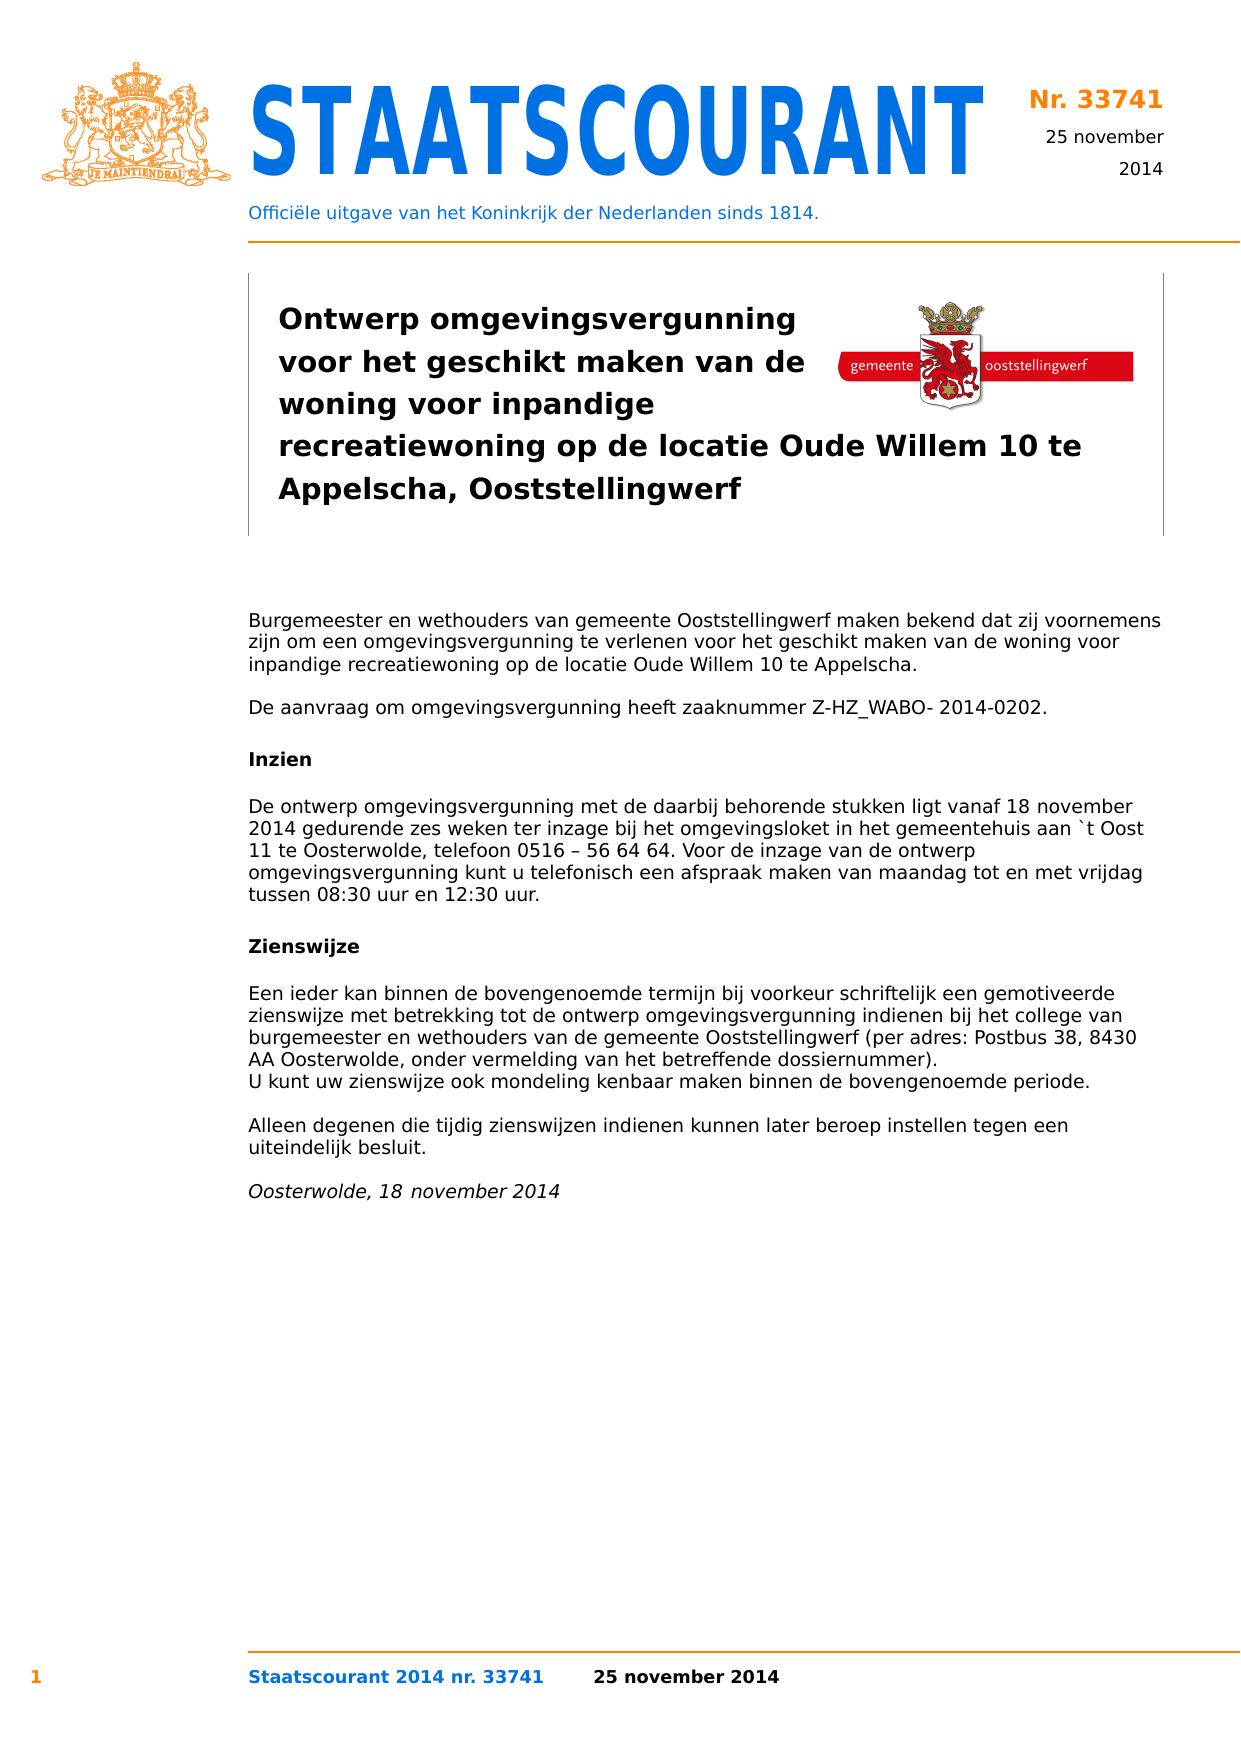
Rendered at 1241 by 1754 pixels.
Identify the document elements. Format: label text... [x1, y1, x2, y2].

text Alleen degenen die tijdig zienswijzen indienen kunnen later beroep instellen tegen een uiteindelijk besluit. [248, 1115, 1163, 1159]
text Burgemeester en wethouders van gemeente Ooststellingwerf maken bekend dat zij voornemens zijn om een omgevingsvergunning te verlenen voor het geschikt maken van de woning voor inpandige recreatiewoning op de locatie Oude Willem 10 te Appelscha. [248, 609, 1163, 675]
text De ontwerp omgevingsvergunning met de daarbij behorende stukken ligt vanaf 18 november 2014 gedurende zes weken ter inzage bij het omgevingsloket in het gemeentehuis aan `t Oost 11 te Oosterwolde, telefoon 0516 – 56 64 64. Voor de inzage van de ontwerp omgevingsvergunning kunt u telefonisch een afspraak maken van maandag tot en met vrijdag tussen 08:30 uur en 12:30 uur. [248, 796, 1163, 906]
text U kunt uw zienswijze ook mondeling kenbaar maken binnen de bovengenoemde periode. [248, 1071, 1163, 1093]
table_cell 2014 [998, 153, 1240, 203]
text Oosterwolde, 18 november 2014 [248, 1181, 1163, 1203]
table_cell Officiële uitgave van het Koninkrijk der Nederlanden sinds 1814. [248, 203, 1240, 241]
subtitle Ontwerp omgevingsvergunning voor het geschikt maken van de woning voor inpandige recreatiewoning op de locatie Oude Willem 10 te Appelscha, Ooststellingwerf [249, 273, 1163, 536]
table_header [25, 62, 248, 241]
picture [838, 302, 1134, 415]
table_cell 25 november [998, 121, 1240, 153]
picture [41, 62, 231, 186]
text Een ieder kan binnen de bovengenoemde termijn bij voorkeur schriftelijk een gemotiveerde zienswijze met betrekking tot de ontwerp omgevingsvergunning indienen bij het college van burgemeester en wethouders van de gemeente Ooststellingwerf (per adres: Postbus 38, 8430 AA Oosterwolde, onder vermelding van het betreffende dossiernummer). [248, 983, 1163, 1071]
table_header STAATSCOURANT [248, 62, 998, 203]
text De aanvraag om omgevingsvergunning heeft zaaknummer Z-HZ_WABO- 2014-0202. [248, 697, 1163, 719]
table_header Nr. 33741 [998, 62, 1240, 121]
subtitle Inzien [248, 749, 1163, 771]
subtitle Zienswijze [248, 936, 1163, 958]
